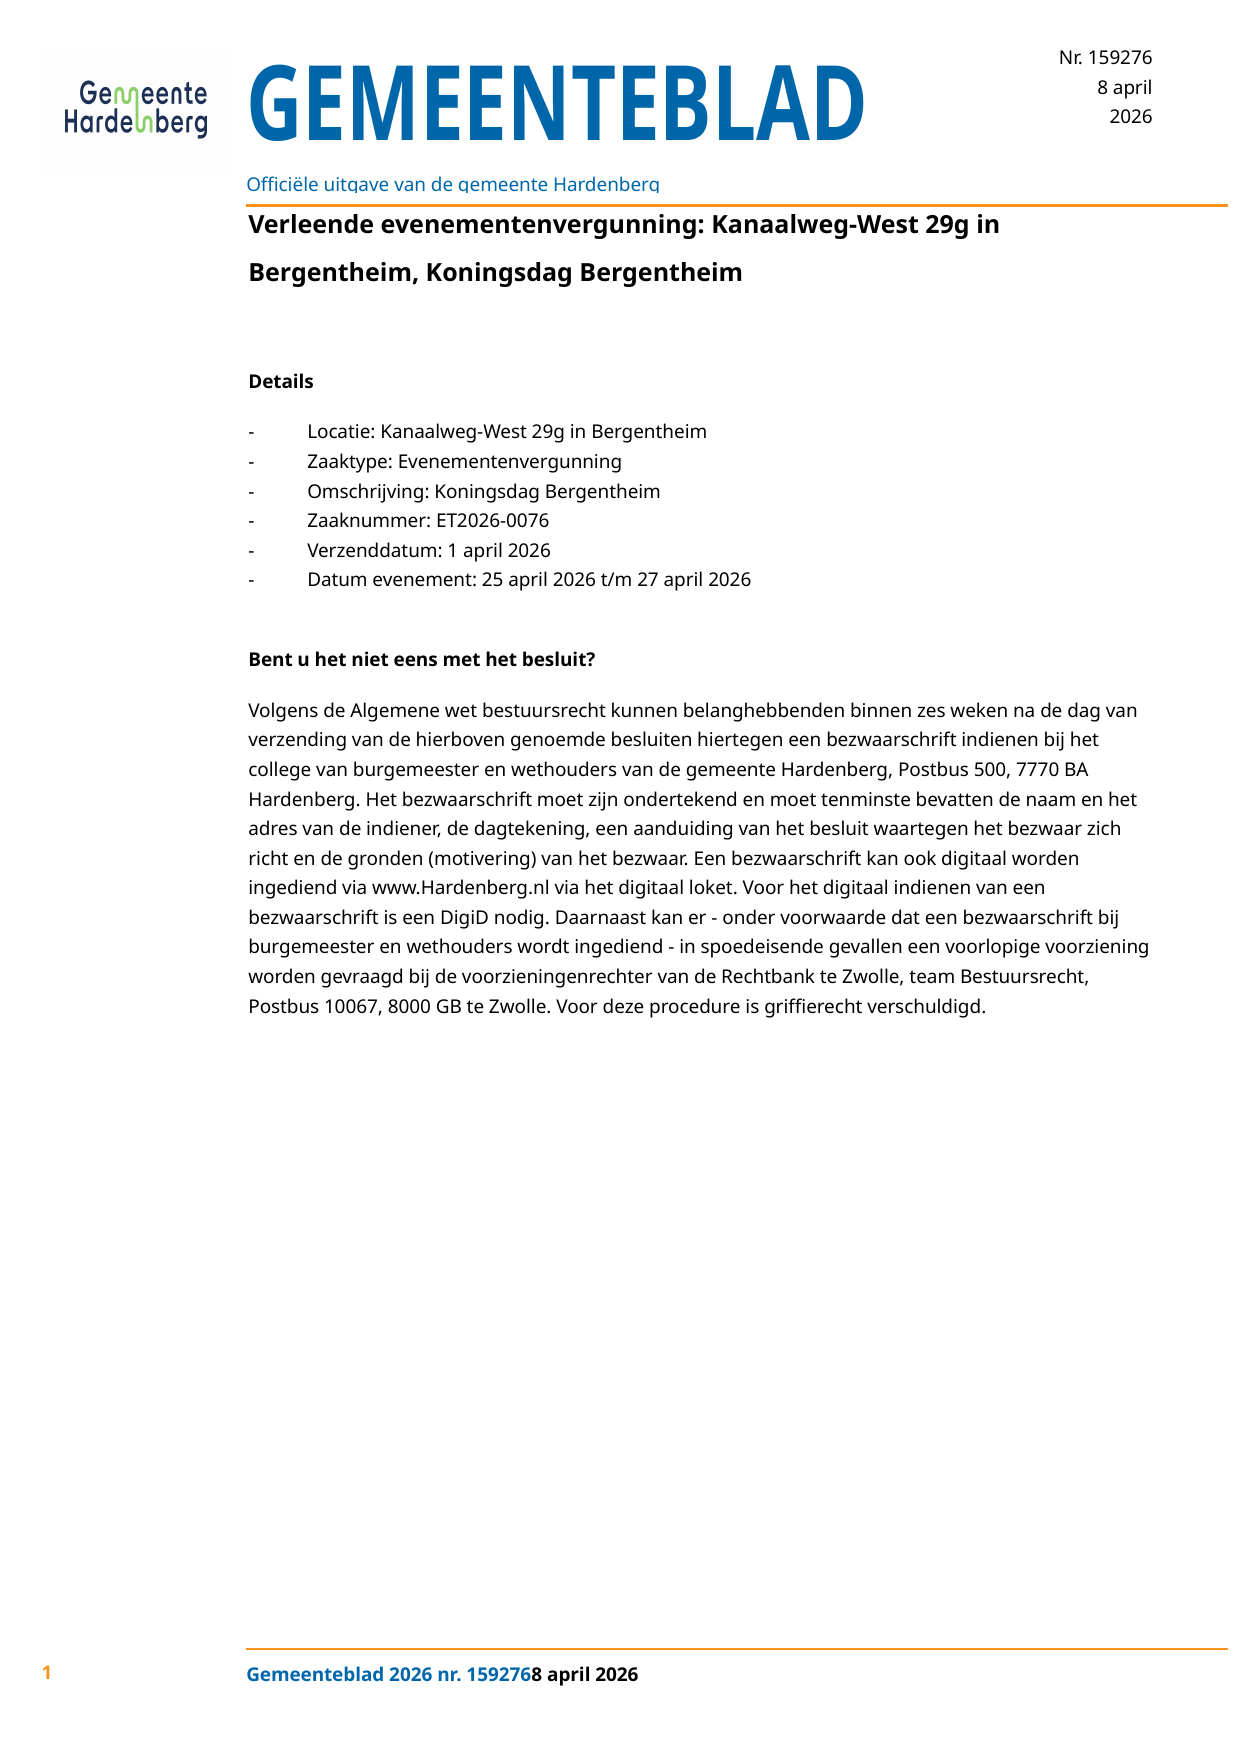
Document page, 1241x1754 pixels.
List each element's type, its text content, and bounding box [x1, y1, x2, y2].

text Verleende evenementenvergunning: Kanaalweg-West 29g in Bergentheim, Koningsdag Bergentheim [248, 207, 1152, 288]
list Zaaknummer: ET2026-0076 [248, 507, 1152, 533]
picture [41, 47, 231, 172]
text Details [248, 368, 1152, 394]
text Bent u het niet eens met het besluit? [248, 647, 1152, 672]
list Omschrijving: Koningsdag Bergentheim [248, 478, 1152, 504]
list Locatie: Kanaalweg-West 29g in Bergentheim [248, 419, 1152, 444]
list Datum evenement: 25 april 2026 t/m 27 april 2026 [248, 567, 1152, 592]
list Zaaktype: Evenementenvergunning [248, 448, 1152, 474]
list Verzenddatum: 1 april 2026 [248, 537, 1152, 563]
text Volgens de Algemene wet bestuursrecht kunnen belanghebbenden binnen zes weken na de dag van verzending van de hierboven genoemde besluiten hiertegen een bezwaarschrift indienen bij het college van burgemeester en wethouders van de gemeente Hardenberg, Postbus 500, 7770 BA Hardenberg. Het bezwaarschrift moet zijn ondertekend en moet tenminste bevatten de naam en het adres van de indiener, de dagtekening, een aanduiding van het besluit waartegen het bezwaar zich richt en de gronden (motivering) van het bezwaar. Een bezwaarschrift kan ook digitaal worden ingediend via www.Hardenberg.nl via het digitaal loket. Voor het digitaal indienen van een bezwaarschrift is een DigiD nodig. Daarnaast kan er - onder voorwaarde dat een bezwaarschrift bij burgemeester en wethouders wordt ingediend - in spoedeisende gevallen een voorlopige voorziening worden gevraagd bij de voorzieningenrechter van de Rechtbank te Zwolle, team Bestuursrecht, Postbus 10067, 8000 GB te Zwolle. Voor deze procedure is griffierecht verschuldigd. [248, 697, 1152, 1019]
